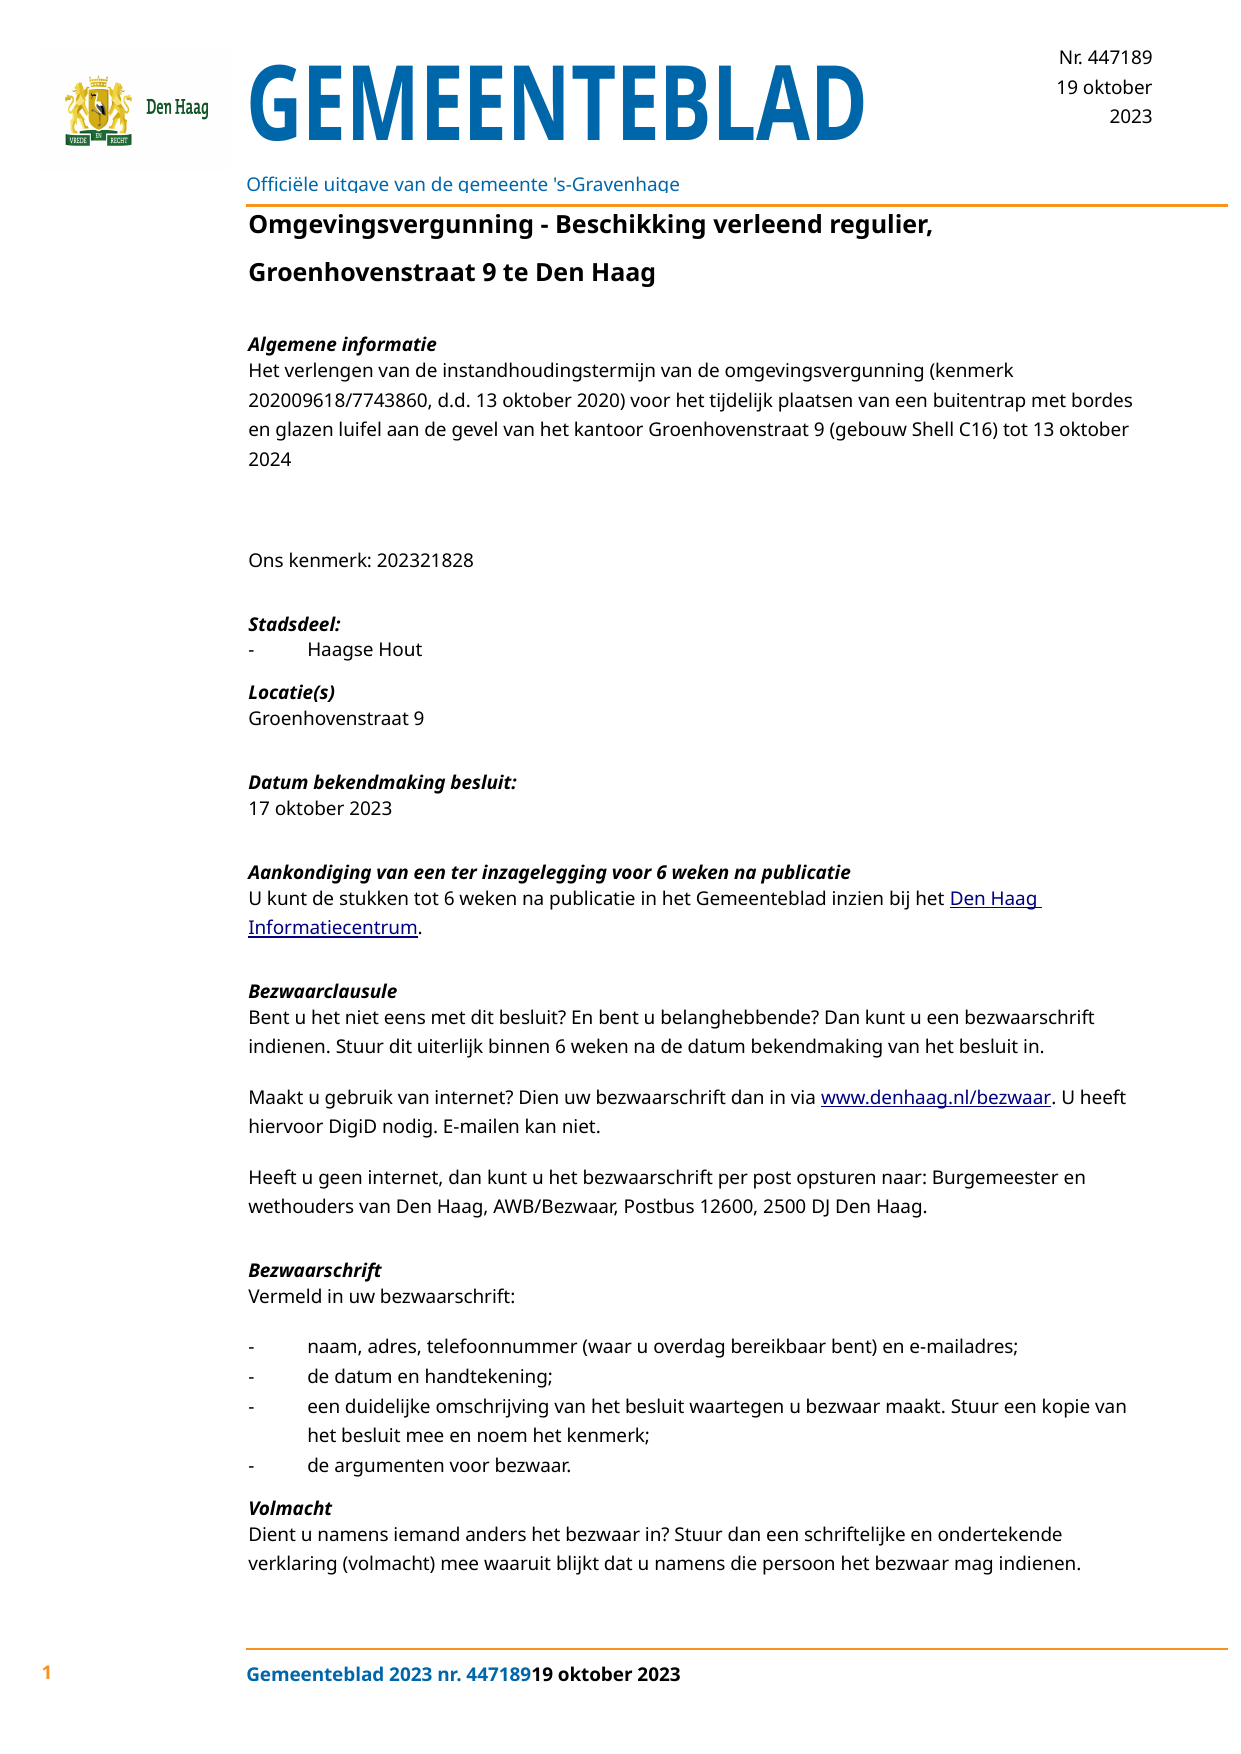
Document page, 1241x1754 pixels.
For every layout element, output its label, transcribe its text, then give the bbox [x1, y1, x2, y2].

text Stadsdeel: [248, 611, 1152, 636]
text Het verlengen van de instandhoudingstermijn van de omgevingsvergunning (kenmerk 202009618/7743860, d.d. 13 oktober 2020) voor het tijdelijk plaatsen van een buitentrap met bordes en glazen luifel aan de gevel van het kantoor Groenhovenstraat 9 (gebouw Shell C16) tot 13 oktober 2024 [248, 357, 1152, 472]
text Aankondiging van een ter inzagelegging voor 6 weken na publicatie [248, 859, 1152, 885]
text Dient u namens iemand anders het bezwaar in? Stuur dan een schriftelijke en ondertekende verklaring (volmacht) mee waaruit blijkt dat u namens die persoon het bezwaar mag indienen. [248, 1521, 1152, 1576]
text Groenhovenstraat 9 [248, 705, 1152, 731]
text U kunt de stukken tot 6 weken na publicatie in het Gemeenteblad inzien bij het Den Haag Informatiecentrum. [248, 885, 1152, 940]
text Volmacht [248, 1495, 1152, 1521]
list de datum en handtekening; [248, 1363, 1152, 1389]
picture [41, 47, 231, 172]
list Haagse Hout [248, 636, 1152, 662]
text Locatie(s) [248, 679, 1152, 705]
text Heeft u geen internet, dan kunt u het bezwaarschrift per post opsturen naar: Burgemeester en wethouders van Den Haag, AWB/Bezwaar, Postbus 12600, 2500 DJ Den Haag. [248, 1164, 1152, 1219]
text Bezwaarschrift [248, 1257, 1152, 1283]
text Datum bekendmaking besluit: [248, 769, 1152, 795]
text Omgevingsvergunning - Beschikking verleend regulier, Groenhovenstraat 9 te Den Haag [248, 207, 1152, 288]
text Algemene informatie [248, 331, 1152, 357]
text Ons kenmerk: 202321828 [248, 547, 1152, 572]
list de argumenten voor bezwaar. [248, 1452, 1152, 1478]
text 17 oktober 2023 [248, 795, 1152, 821]
list een duidelijke omschrijving van het besluit waartegen u bezwaar maakt. Stuur een kopie van het besluit mee en noem het kenmerk; [248, 1393, 1152, 1448]
text Bezwaarclausule [248, 978, 1152, 1004]
text Bent u het niet eens met dit besluit? En bent u belanghebbende? Dan kunt u een bezwaarschrift indienen. Stuur dit uiterlijk binnen 6 weken na de datum bekendmaking van het besluit in. [248, 1004, 1152, 1059]
text Maakt u gebruik van internet? Dien uw bezwaarschrift dan in via www.denhaag.nl/bezwaar. U heeft hiervoor DigiD nodig. E-mailen kan niet. [248, 1084, 1152, 1139]
list naam, adres, telefoonnummer (waar u overdag bereikbaar bent) en e-mailadres; [248, 1334, 1152, 1359]
text Vermeld in uw bezwaarschrift: [248, 1283, 1152, 1309]
